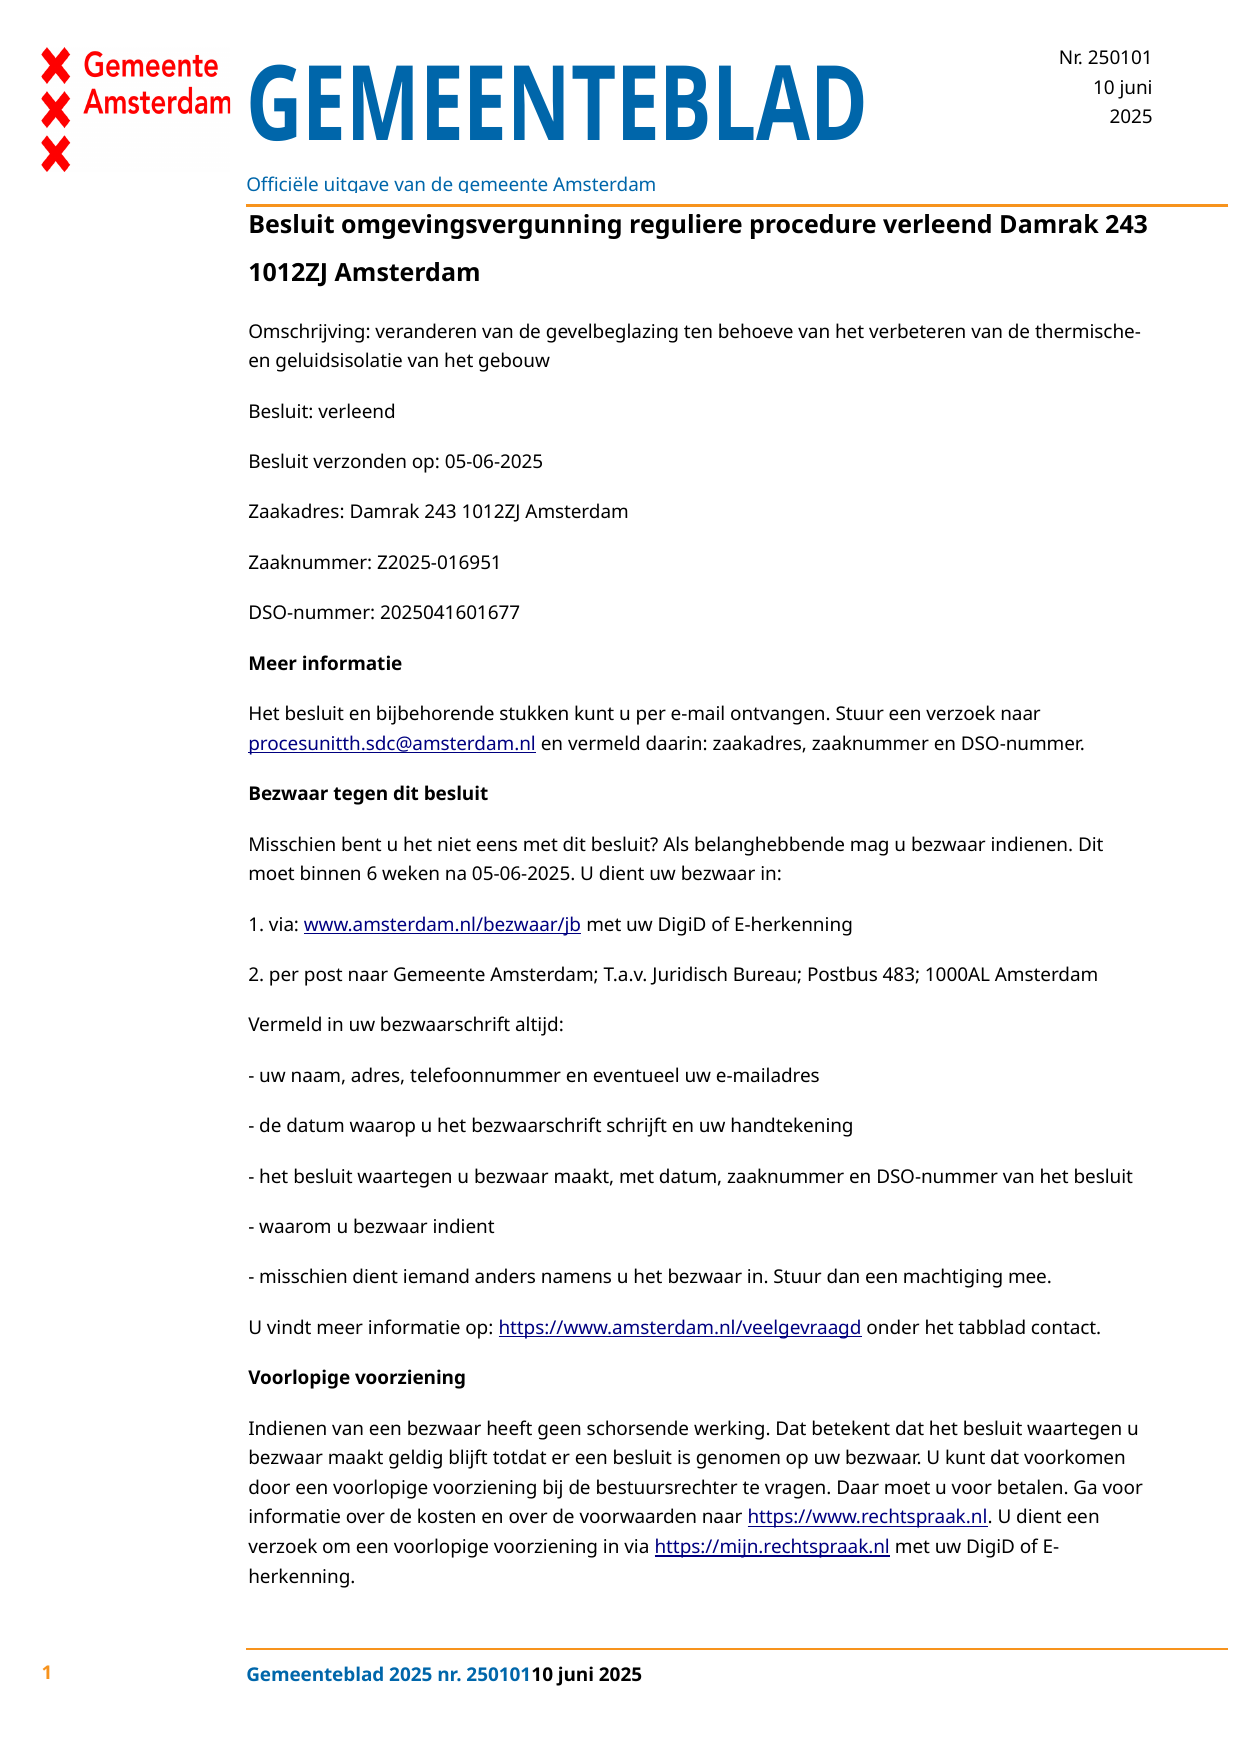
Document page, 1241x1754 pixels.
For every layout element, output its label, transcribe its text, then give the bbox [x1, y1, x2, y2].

text Vermeld in uw bezwaarschrift altijd: [248, 1012, 1152, 1037]
text U vindt meer informatie op: https://www.amsterdam.nl/veelgevraagd onder het tabblad contact. [248, 1314, 1152, 1340]
text Bezwaar tegen dit besluit [248, 780, 1152, 806]
text - waarom u bezwaar indient [248, 1213, 1152, 1239]
text - de datum waarop u het bezwaarschrift schrijft en uw handtekening [248, 1112, 1152, 1138]
text Misschien bent u het niet eens met dit besluit? Als belanghebbende mag u bezwaar indienen. Dit moet binnen 6 weken na 05-06-2025. U dient uw bezwaar in: [248, 831, 1152, 886]
text DSO-nummer: 2025041601677 [248, 599, 1152, 625]
text - uw naam, adres, telefoonnummer en eventueel uw e-mailadres [248, 1062, 1152, 1088]
text Omschrijving: veranderen van de gevelbeglazing ten behoeve van het verbeteren van de thermische- en geluidsisolatie van het gebouw [248, 318, 1152, 373]
text 2. per post naar Gemeente Amsterdam; T.a.v. Juridisch Bureau; Postbus 483; 1000AL Amsterdam [248, 961, 1152, 987]
text - het besluit waartegen u bezwaar maakt, met datum, zaaknummer en DSO-nummer van het besluit [248, 1163, 1152, 1189]
text Meer informatie [248, 650, 1152, 676]
text Besluit: verleend [248, 398, 1152, 424]
text - misschien dient iemand anders namens u het bezwaar in. Stuur dan een machtiging mee. [248, 1264, 1152, 1289]
text 1. via: www.amsterdam.nl/bezwaar/jb met uw DigiD of E-herkenning [248, 911, 1152, 937]
text Zaaknummer: Z2025-016951 [248, 549, 1152, 575]
text Zaakadres: Damrak 243 1012ZJ Amsterdam [248, 499, 1152, 524]
text Voorlopige voorziening [248, 1364, 1152, 1390]
text Besluit verzonden op: 05-06-2025 [248, 448, 1152, 474]
text Besluit omgevingsvergunning reguliere procedure verleend Damrak 243 1012ZJ Amsterdam [248, 207, 1152, 288]
picture [41, 47, 231, 172]
text Indienen van een bezwaar heeft geen schorsende werking. Dat betekent dat het besluit waartegen u bezwaar maakt geldig blijft totdat er een besluit is genomen op uw bezwaar. U kunt dat voorkomen door een voorlopige voorziening bij de bestuursrechter te vragen. Daar moet u voor betalen. Ga voor informatie over de kosten en over de voorwaarden naar https://www.rechtspraak.nl. U dient een verzoek om een voorlopige voorziening in via https://mijn.rechtspraak.nl met uw DigiD of E-herkenning. [248, 1415, 1152, 1589]
text Het besluit en bijbehorende stukken kunt u per e-mail ontvangen. Stuur een verzoek naar procesunitth.sdc@amsterdam.nl en vermeld daarin: zaakadres, zaaknummer en DSO-nummer. [248, 700, 1152, 756]
